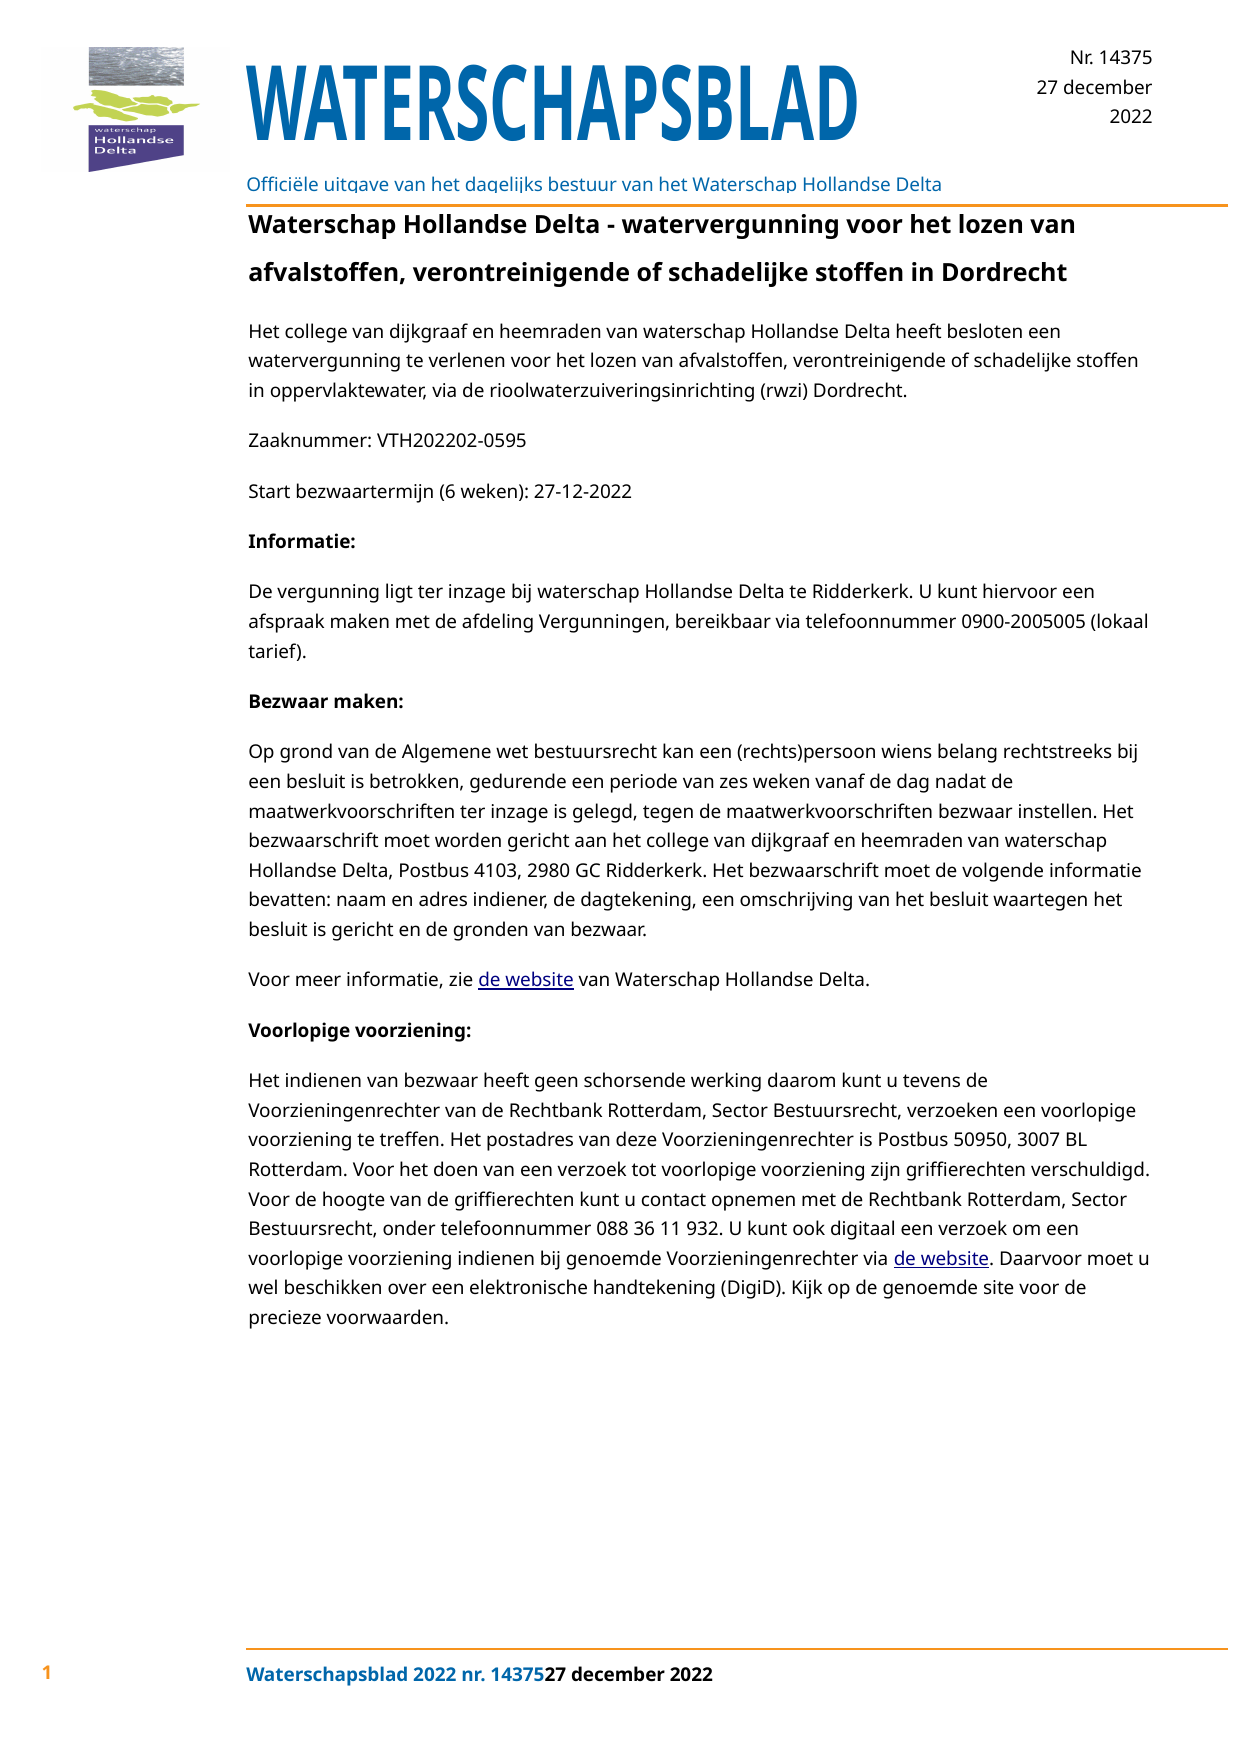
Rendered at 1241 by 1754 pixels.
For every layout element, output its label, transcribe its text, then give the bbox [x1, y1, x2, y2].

text Voorlopige voorziening: [248, 1017, 1152, 1043]
text Het indienen van bezwaar heeft geen schorsende werking daarom kunt u tevens de Voorzieningenrechter van de Rechtbank Rotterdam, Sector Bestuursrecht, verzoeken een voorlopige voorziening te treffen. Het postadres van deze Voorzieningenrechter is Postbus 50950, 3007 BL Rotterdam. Voor het doen van een verzoek tot voorlopige voorziening zijn griffierechten verschuldigd. Voor de hoogte van de griffierechten kunt u contact opnemen met de Rechtbank Rotterdam, Sector Bestuursrecht, onder telefoonnummer 088 36 11 932. U kunt ook digitaal een verzoek om een voorlopige voorziening indienen bij genoemde Voorzieningenrechter via de website. Daarvoor moet u wel beschikken over een elektronische handtekening (DigiD). Kijk op de genoemde site voor de precieze voorwaarden. [248, 1067, 1152, 1330]
text Het college van dijkgraaf en heemraden van waterschap Hollandse Delta heeft besloten een watervergunning te verlenen voor het lozen van afvalstoffen, verontreinigende of schadelijke stoffen in oppervlaktewater, via de rioolwaterzuiveringsinrichting (rwzi) Dordrecht. [248, 318, 1152, 403]
text Waterschap Hollandse Delta - watervergunning voor het lozen van afvalstoffen, verontreinigende of schadelijke stoffen in Dordrecht [248, 207, 1152, 288]
text De vergunning ligt ter inzage bij waterschap Hollandse Delta te Ridderkerk. U kunt hiervoor een afspraak maken met de afdeling Vergunningen, bereikbaar via telefoonnummer 0900-2005005 (lokaal tarief). [248, 579, 1152, 664]
text Zaaknummer: VTH202202-0595 [248, 427, 1152, 453]
text Start bezwaartermijn (6 weken): 27-12-2022 [248, 478, 1152, 504]
text Voor meer informatie, zie de website van Waterschap Hollandse Delta. [248, 967, 1152, 992]
text Informatie: [248, 528, 1152, 554]
text Bezwaar maken: [248, 688, 1152, 714]
picture [41, 47, 231, 172]
text Op grond van de Algemene wet bestuursrecht kan een (rechts)persoon wiens belang rechtstreeks bij een besluit is betrokken, gedurende een periode van zes weken vanaf de dag nadat de maatwerkvoorschriften ter inzage is gelegd, tegen de maatwerkvoorschriften bezwaar instellen. Het bezwaarschrift moet worden gericht aan het college van dijkgraaf en heemraden van waterschap Hollandse Delta, Postbus 4103, 2980 GC Ridderkerk. Het bezwaarschrift moet de volgende informatie bevatten: naam en adres indiener, de dagtekening, een omschrijving van het besluit waartegen het besluit is gericht en de gronden van bezwaar. [248, 739, 1152, 942]
